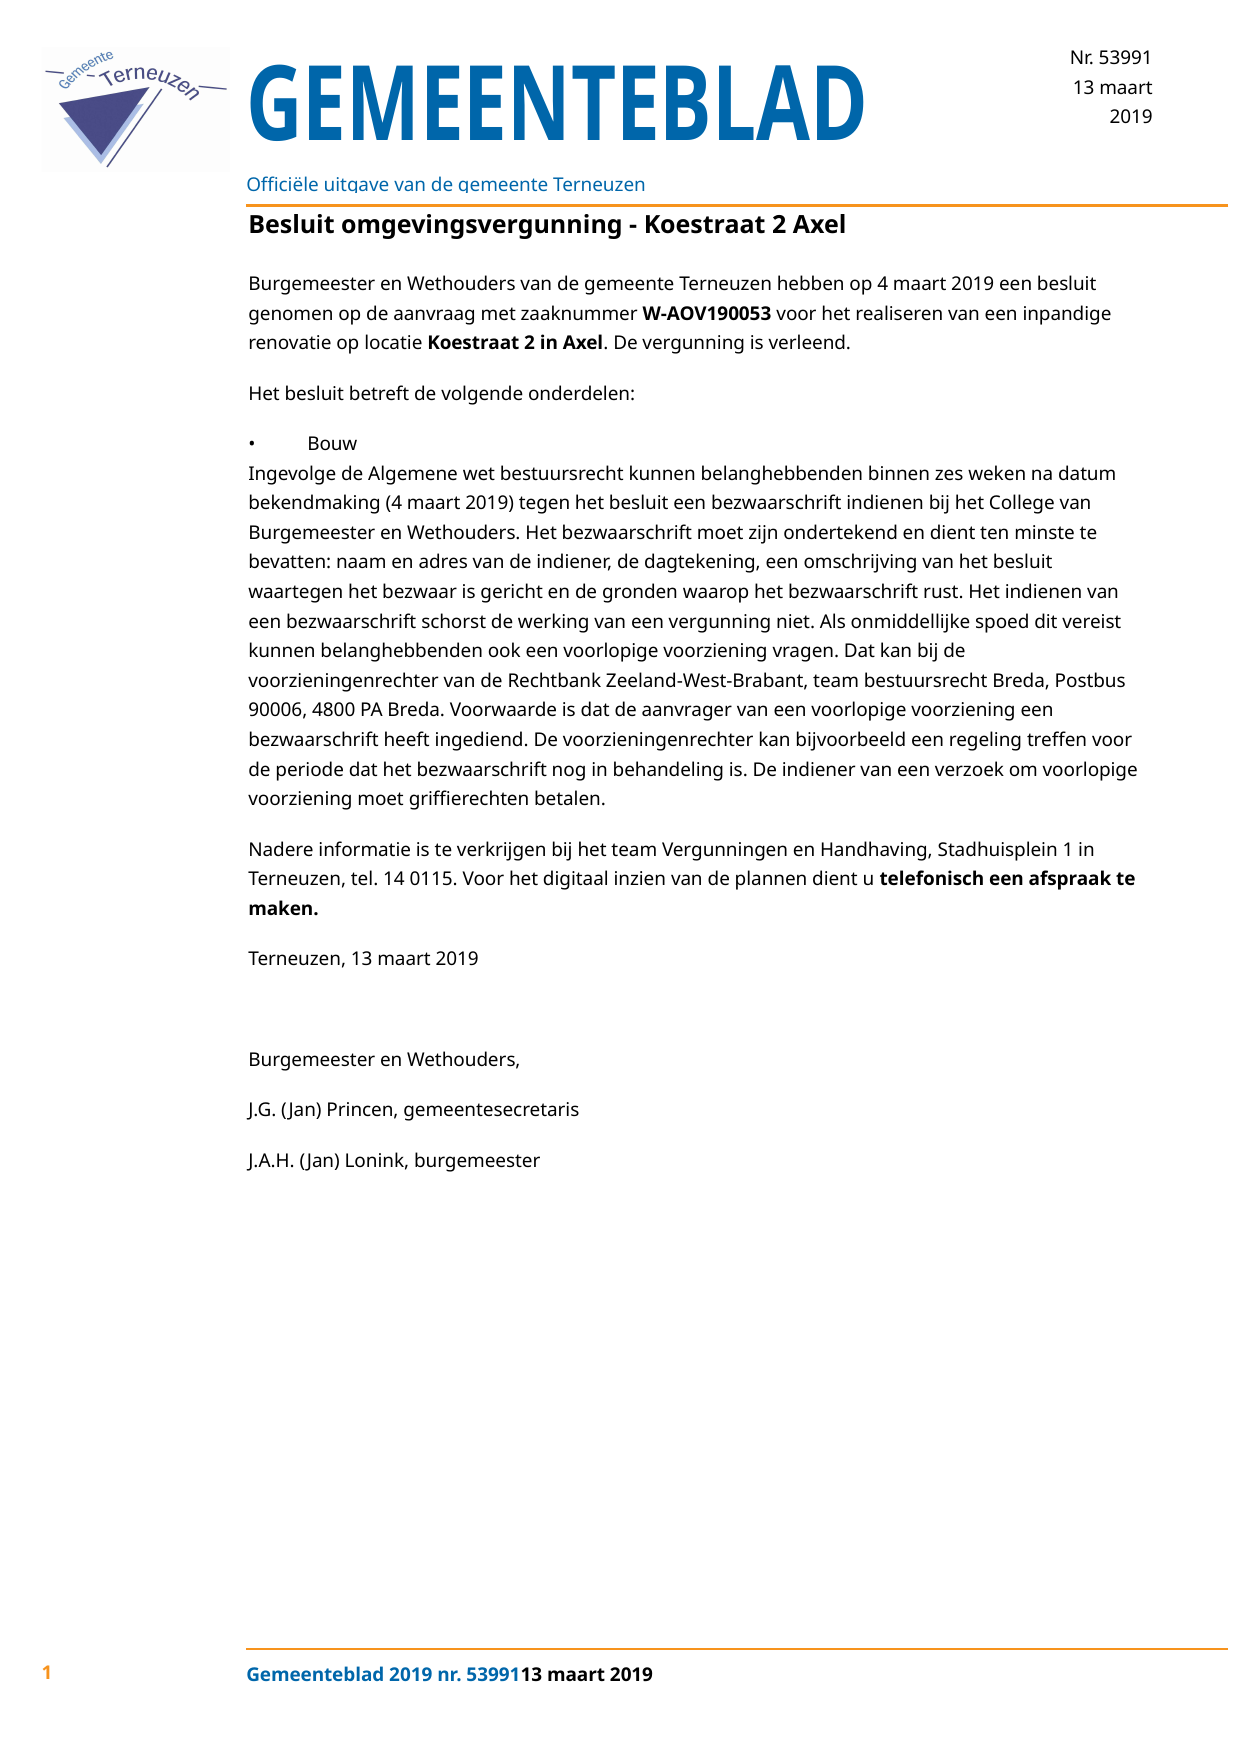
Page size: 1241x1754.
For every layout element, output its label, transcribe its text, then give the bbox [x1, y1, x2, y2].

text Besluit omgevingsvergunning - Koestraat 2 Axel [248, 207, 1152, 241]
text J.G. (Jan) Princen, gemeentesecretaris [248, 1097, 1152, 1122]
text Nadere informatie is te verkrijgen bij het team Vergunningen en Handhaving, Stadhuisplein 1 in Terneuzen, tel. 14 0115. Voor het digitaal inzien van de plannen dient u telefonisch een afspraak te maken. [248, 836, 1152, 921]
text Ingevolge de Algemene wet bestuursrecht kunnen belanghebbenden binnen zes weken na datum bekendmaking (4 maart 2019) tegen het besluit een bezwaarschrift indienen bij het College van Burgemeester en Wethouders. Het bezwaarschrift moet zijn ondertekend en dient ten minste te bevatten: naam en adres van de indiener, de dagtekening, een omschrijving van het besluit waartegen het bezwaar is gericht en de gronden waarop het bezwaarschrift rust. Het indienen van een bezwaarschrift schorst de werking van een vergunning niet. Als onmiddellijke spoed dit vereist kunnen belanghebbenden ook een voorlopige voorziening vragen. Dat kan bij de voorzieningenrechter van de Rechtbank Zeeland-West-Brabant, team bestuursrecht Breda, Postbus 90006, 4800 PA Breda. Voorwaarde is dat de aanvrager van een voorlopige voorziening een bezwaarschrift heeft ingediend. De voorzieningenrechter kan bijvoorbeeld een regeling treffen voor de periode dat het bezwaarschrift nog in behandeling is. De indiener van een verzoek om voorlopige voorziening moet griffierechten betalen. [248, 460, 1152, 811]
text Terneuzen, 13 maart 2019 [248, 945, 1152, 971]
text Het besluit betreft de volgende onderdelen: [248, 380, 1152, 406]
list Bouw [248, 430, 1152, 456]
picture [41, 47, 231, 172]
text Burgemeester en Wethouders, [248, 1046, 1152, 1072]
text Burgemeester en Wethouders van de gemeente Terneuzen hebben op 4 maart 2019 een besluit genomen op de aanvraag met zaaknummer W-AOV190053 voor het realiseren van een inpandige renovatie op locatie Koestraat 2 in Axel. De vergunning is verleend. [248, 270, 1152, 355]
text J.A.H. (Jan) Lonink, burgemeester [248, 1147, 1152, 1173]
